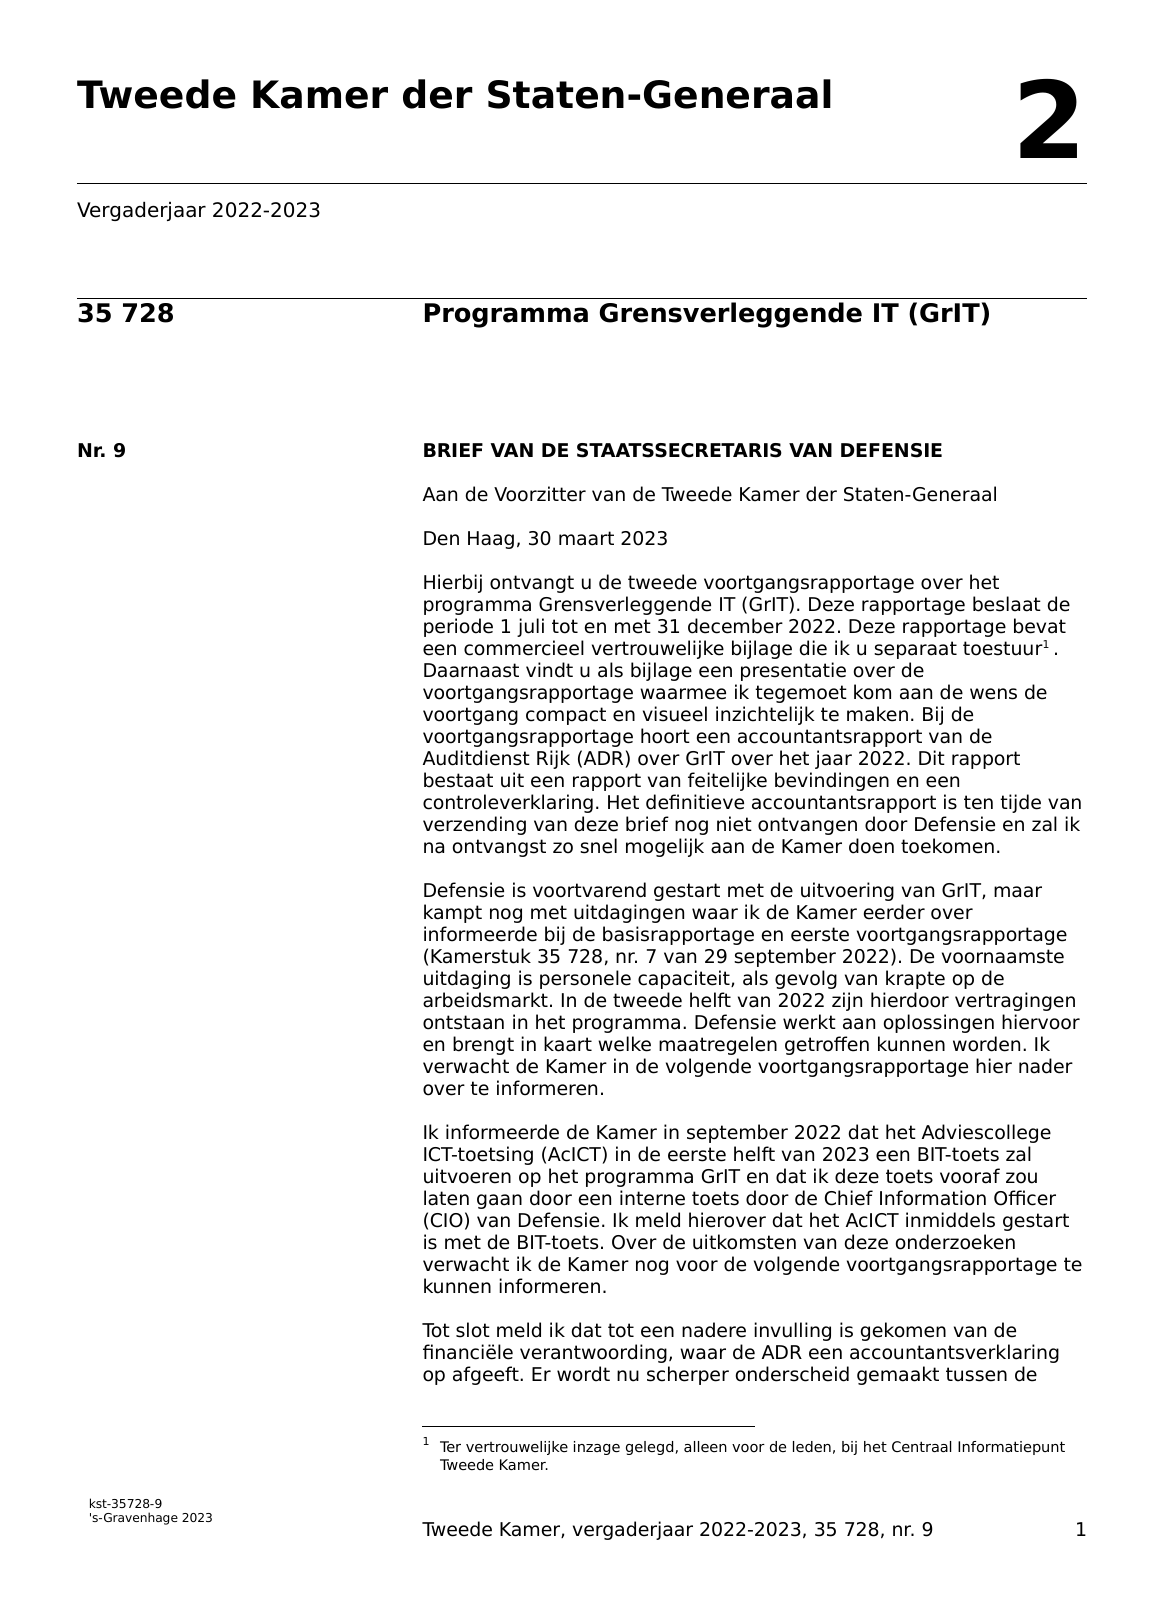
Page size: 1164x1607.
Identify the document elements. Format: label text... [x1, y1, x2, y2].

table_header 2 [886, 59, 1087, 183]
table_header Tweede Kamer der Staten-Generaal [77, 59, 886, 183]
text kst-35728-9 [88, 1497, 323, 1511]
text Hierbij ontvangt u de tweede voortgangsrapportage over het programma Grensverleggende IT (GrIT). Deze rapportage beslaat de periode 1 juli tot en met 31 december 2022. Deze rapportage bevat een commercieel vertrouwelijke bijlage die ik u separaat toestuur. Daarnaast vindt u als bijlage een presentatie over de voortgangsrapportage waarmee ik tegemoet kom aan de wens de voortgang compact en visueel inzichtelijk te maken. Bij de voortgangsrapportage hoort een accountantsrapport van de Auditdienst Rijk (ADR) over GrIT over het jaar 2022. Dit rapport bestaat uit een rapport van feitelijke bevindingen en een controleverklaring. Het definitieve accountantsrapport is ten tijde van verzending van deze brief nog niet ontvangen door Defensie en zal ik na ontvangst zo snel mogelijk aan de Kamer doen toekomen. [422, 572, 1087, 858]
text Aan de Voorzitter van de Tweede Kamer der Staten-Generaal [422, 484, 1087, 506]
text 's-Gravenhage 2023 [88, 1511, 323, 1525]
text Den Haag, 30 maart 2023 [422, 528, 1087, 550]
subtitle 35 728 Programma Grensverleggende IT (GrIT) [77, 299, 1087, 329]
table_cell Vergaderjaar 2022-2023 [77, 184, 1087, 298]
text Ik informeerde de Kamer in september 2022 dat het Adviescollege ICT-toetsing (AcICT) in de eerste helft van 2023 een BIT-toets zal uitvoeren op het programma GrIT en dat ik deze toets vooraf zou laten gaan door een interne toets door de Chief Information Officer (CIO) van Defensie. Ik meld hierover dat het AcICT inmiddels gestart is met de BIT-toets. Over de uitkomsten van deze onderzoeken verwacht ik de Kamer nog voor de volgende voortgangsrapportage te kunnen informeren. [422, 1122, 1087, 1298]
text Ter vertrouwelijke inzage gelegd, alleen voor de leden, bij het Centraal Informatiepunt Tweede Kamer. [422, 1435, 1087, 1474]
subtitle Nr. 9 BRIEF VAN DE STAATSSECRETARIS VAN DEFENSIE [77, 440, 1087, 462]
text Tot slot meld ik dat tot een nadere invulling is gekomen van de financiële verantwoording, waar de ADR een accountantsverklaring op afgeeft. Er wordt nu scherper onderscheid gemaakt tussen de [422, 1320, 1087, 1386]
text Defensie is voortvarend gestart met de uitvoering van GrIT, maar kampt nog met uitdagingen waar ik de Kamer eerder over informeerde bij de basisrapportage en eerste voortgangsrapportage (Kamerstuk 35 728, nr. 7 van 29 september 2022). De voornaamste uitdaging is personele capaciteit, als gevolg van krapte op de arbeidsmarkt. In de tweede helft van 2022 zijn hierdoor vertragingen ontstaan in het programma. Defensie werkt aan oplossingen hiervoor en brengt in kaart welke maatregelen getroffen kunnen worden. Ik verwacht de Kamer in de volgende voortgangsrapportage hier nader over te informeren. [422, 880, 1087, 1100]
